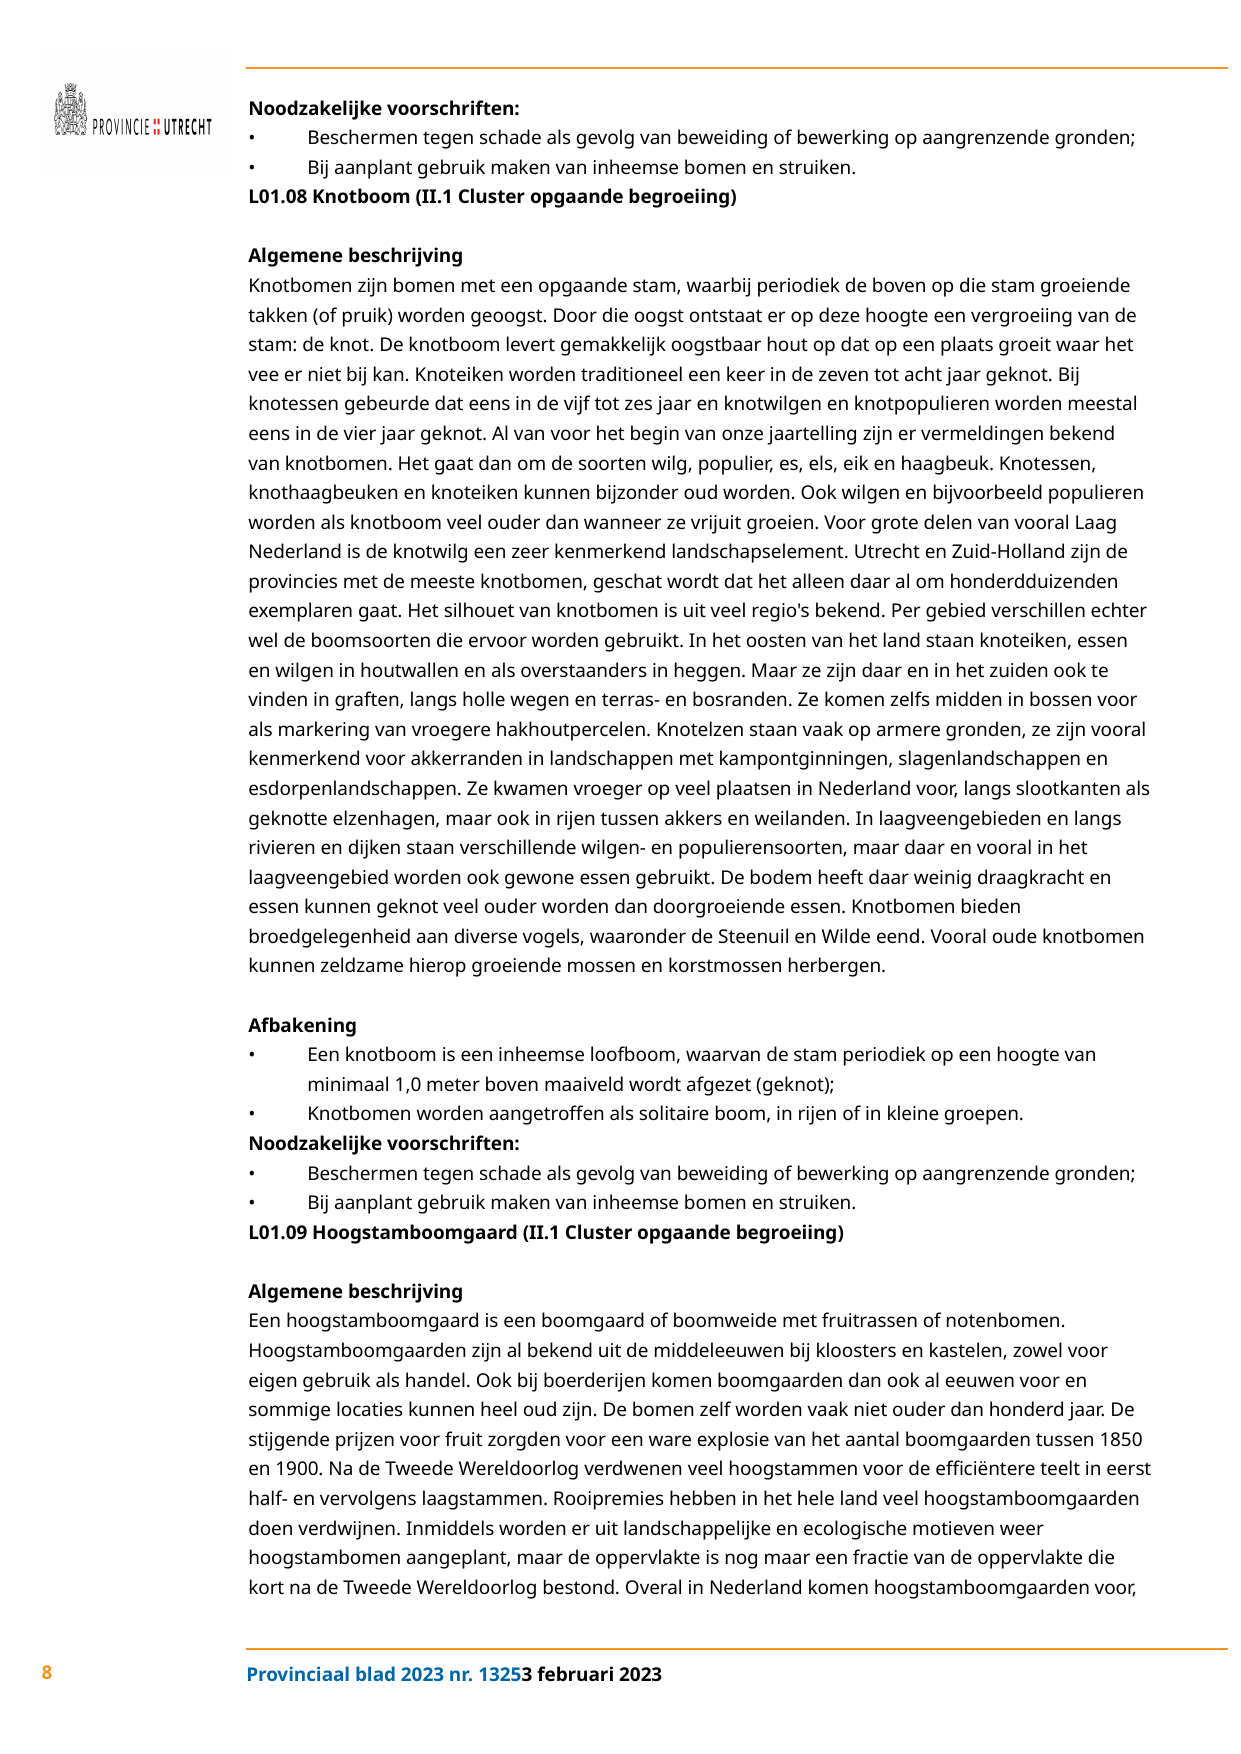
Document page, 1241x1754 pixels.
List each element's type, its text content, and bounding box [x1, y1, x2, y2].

text Afbakening [248, 1012, 1152, 1038]
list Beschermen tegen schade als gevolg van beweiding of bewerking op aangrenzende gronden; [248, 1160, 1152, 1186]
text Knotbomen zijn bomen met een opgaande stam, waarbij periodiek de boven op die stam groeiende takken (of pruik) worden geoogst. Door die oogst ontstaat er op deze hoogte een vergroeiing van de stam: de knot. De knotboom levert gemakkelijk oogstbaar hout op dat op een plaats groeit waar het vee er niet bij kan. Knoteiken worden traditioneel een keer in de zeven tot acht jaar geknot. Bij knotessen gebeurde dat eens in de vijf tot zes jaar en knotwilgen en knotpopulieren worden meestal eens in de vier jaar geknot. Al van voor het begin van onze jaartelling zijn er vermeldingen bekend van knotbomen. Het gaat dan om de soorten wilg, populier, es, els, eik en haagbeuk. Knotessen, knothaagbeuken en knoteiken kunnen bijzonder oud worden. Ook wilgen en bijvoorbeeld populieren worden als knotboom veel ouder dan wanneer ze vrijuit groeien. Voor grote delen van vooral Laag Nederland is de knotwilg een zeer kenmerkend landschapselement. Utrecht en Zuid-Holland zijn de provincies met de meeste knotbomen, geschat wordt dat het alleen daar al om honderdduizenden exemplaren gaat. Het silhouet van knotbomen is uit veel regio's bekend. Per gebied verschillen echter wel de boomsoorten die ervoor worden gebruikt. In het oosten van het land staan knoteiken, essen en wilgen in houtwallen en als overstaanders in heggen. Maar ze zijn daar en in het zuiden ook te vinden in graften, langs holle wegen en terras- en bosranden. Ze komen zelfs midden in bossen voor als markering van vroegere hakhoutpercelen. Knotelzen staan vaak op armere gronden, ze zijn vooral kenmerkend voor akkerranden in landschappen met kampontginningen, slagenlandschappen en esdorpenlandschappen. Ze kwamen vroeger op veel plaatsen in Nederland voor, langs slootkanten als geknotte elzenhagen, maar ook in rijen tussen akkers en weilanden. In laagveengebieden en langs rivieren en dijken staan verschillende wilgen- en populierensoorten, maar daar en vooral in het laagveengebied worden ook gewone essen gebruikt. De bodem heeft daar weinig draagkracht en essen kunnen geknot veel ouder worden dan doorgroeiende essen. Knotbomen bieden broedgelegenheid aan diverse vogels, waaronder de Steenuil en Wilde eend. Vooral oude knotbomen kunnen zeldzame hierop groeiende mossen en korstmossen herbergen. [248, 272, 1152, 978]
list Knotbomen worden aangetroffen als solitaire boom, in rijen of in kleine groepen. [248, 1101, 1152, 1126]
list Bij aanplant gebruik maken van inheemse bomen en struiken. [248, 154, 1152, 180]
text L01.09 Hoogstamboomgaard (II.1 Cluster opgaande begroeiing) [248, 1219, 1152, 1245]
text Noodzakelijke voorschriften: [248, 95, 1152, 121]
list Bij aanplant gebruik maken van inheemse bomen en struiken. [248, 1189, 1152, 1215]
picture [41, 47, 231, 172]
text Een hoogstamboomgaard is een boomgaard of boomweide met fruitrassen of notenbomen. Hoogstamboomgaarden zijn al bekend uit de middeleeuwen bij kloosters en kastelen, zowel voor eigen gebruik als handel. Ook bij boerderijen komen boomgaarden dan ook al eeuwen voor en sommige locaties kunnen heel oud zijn. De bomen zelf worden vaak niet ouder dan honderd jaar. De stijgende prijzen voor fruit zorgden voor een ware explosie van het aantal boomgaarden tussen 1850 en 1900. Na de Tweede Wereldoorlog verdwenen veel hoogstammen voor de efficiëntere teelt in eerst half- en vervolgens laagstammen. Rooipremies hebben in het hele land veel hoogstamboomgaarden doen verdwijnen. Inmiddels worden er uit landschappelijke en ecologische motieven weer hoogstambomen aangeplant, maar de oppervlakte is nog maar een fractie van de oppervlakte die kort na de Tweede Wereldoorlog bestond. Overal in Nederland komen hoogstamboomgaarden voor, [248, 1308, 1152, 1600]
text Algemene beschrijving [248, 1278, 1152, 1304]
list Beschermen tegen schade als gevolg van beweiding of bewerking op aangrenzende gronden; [248, 124, 1152, 150]
text L01.08 Knotboom (II.1 Cluster opgaande begroeiing) [248, 183, 1152, 209]
list Een knotboom is een inheemse loofboom, waarvan de stam periodiek op een hoogte van minimaal 1,0 meter boven maaiveld wordt afgezet (geknot); [248, 1041, 1152, 1097]
text Noodzakelijke voorschriften: [248, 1130, 1152, 1156]
text Algemene beschrijving [248, 243, 1152, 268]
